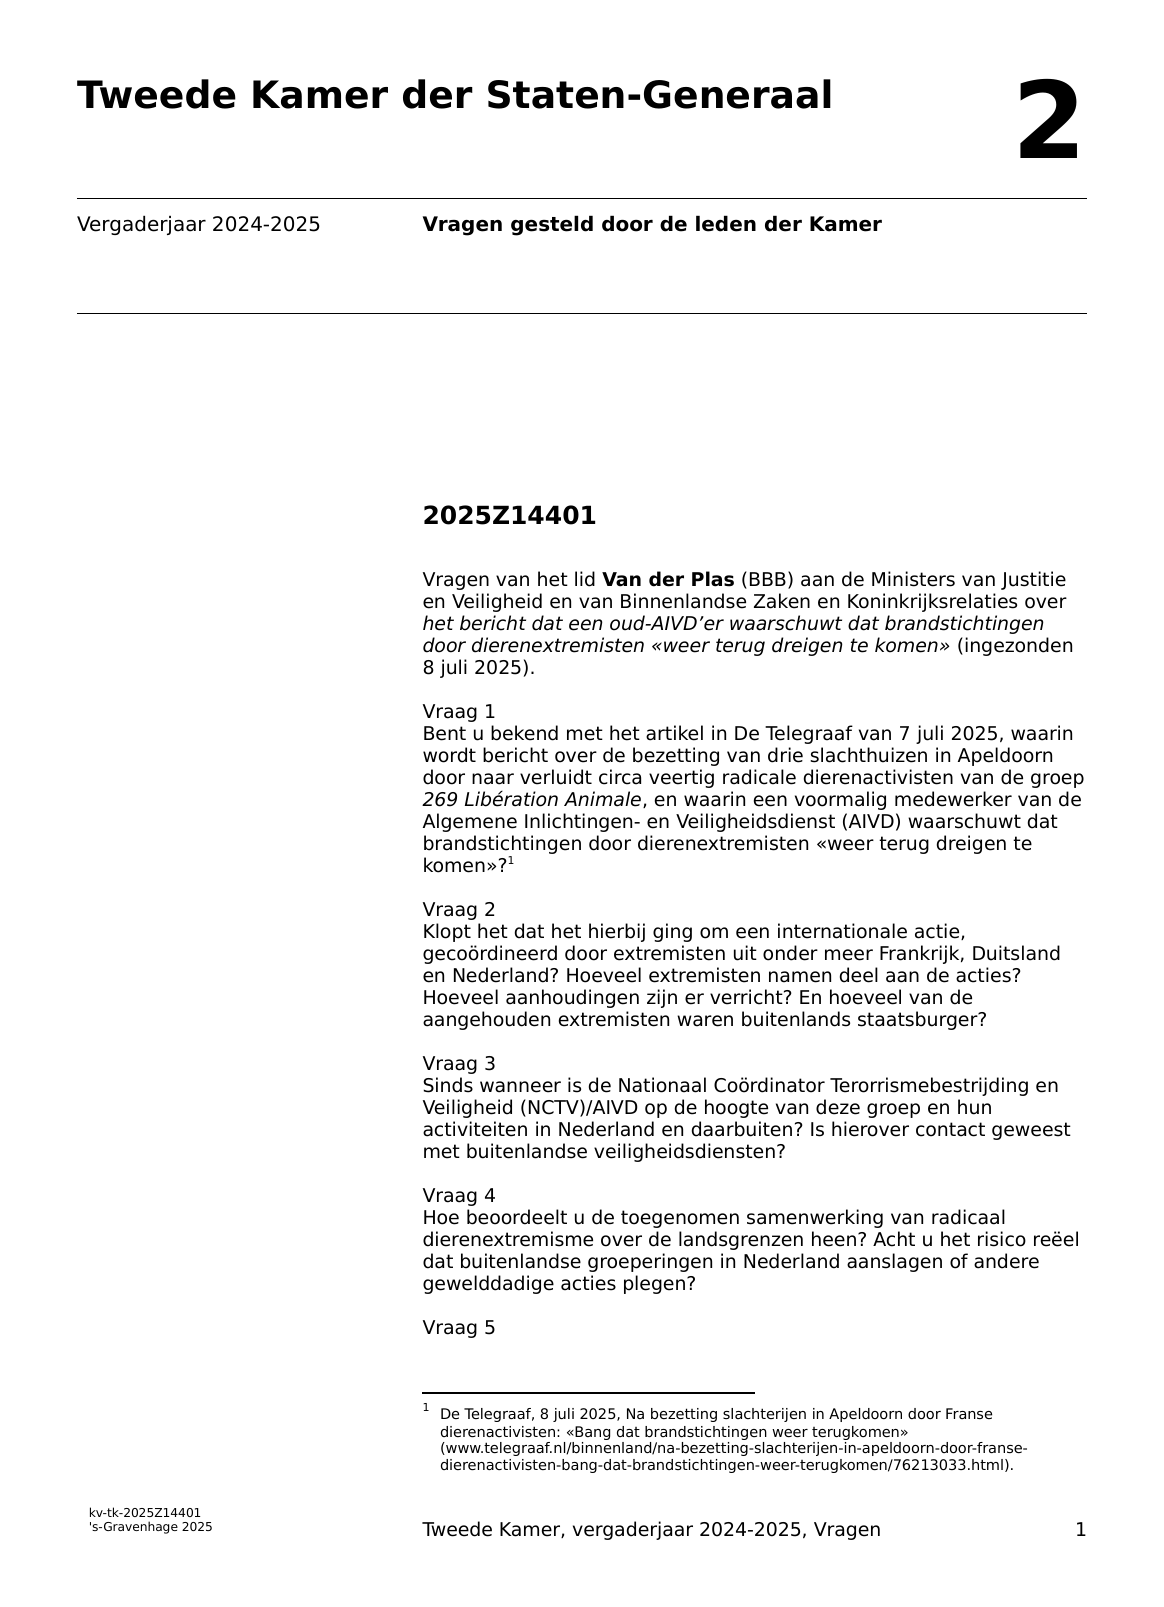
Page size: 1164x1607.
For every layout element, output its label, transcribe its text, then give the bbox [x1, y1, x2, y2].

text 2025Z14401 [422, 501, 1087, 531]
text Sinds wanneer is de Nationaal Coördinator Terorrismebestrijding en Veiligheid (NCTV)/AIVD op de hoogte van deze groep en hun activiteiten in Nederland en daarbuiten? Is hierover contact geweest met buitenlandse veiligheidsdiensten? [422, 1075, 1087, 1163]
table_cell Vergaderjaar 2024-2025 [77, 199, 422, 313]
text Vraag 2 [422, 899, 1087, 921]
table_header 2 [886, 59, 1087, 198]
text 's-Gravenhage 2025 [88, 1520, 323, 1534]
text Bent u bekend met het artikel in De Telegraaf van 7 juli 2025, waarin wordt bericht over de bezetting van drie slachthuizen in Apeldoorn door naar verluidt circa veertig radicale dierenactivisten van de groep 269 Libération Animale, en waarin een voormalig medewerker van de Algemene Inlichtingen- en Veiligheidsdienst (AIVD) waarschuwt dat brandstichtingen door dierenextremisten «weer terug dreigen te komen»? [422, 723, 1087, 877]
text Vraag 5 [422, 1317, 1087, 1339]
text Vragen van het lid Van der Plas (BBB) aan de Ministers van Justitie en Veiligheid en van Binnenlandse Zaken en Koninkrijksrelaties over het bericht dat een oud-AIVD’er waarschuwt dat brandstichtingen door dierenextremisten «weer terug dreigen te komen» (ingezonden 8 juli 2025). [422, 569, 1087, 679]
text kv-tk-2025Z14401 [88, 1506, 323, 1520]
text De Telegraaf, 8 juli 2025, Na bezetting slachterijen in Apeldoorn door Franse dierenactivisten: «Bang dat brandstichtingen weer terugkomen» (www.telegraaf.nl/binnenland/na-bezetting-slachterijen-in-apeldoorn-door-franse-dierenactivisten-bang-dat-brandstichtingen-weer-terugkomen/76213033.html). [422, 1402, 1087, 1474]
text Hoe beoordeelt u de toegenomen samenwerking van radicaal dierenextremisme over de landsgrenzen heen? Acht u het risico reëel dat buitenlandse groeperingen in Nederland aanslagen of andere gewelddadige acties plegen? [422, 1207, 1087, 1295]
text Vraag 4 [422, 1185, 1087, 1207]
table_header Tweede Kamer der Staten-Generaal [77, 59, 886, 198]
text Vraag 1 [422, 701, 1087, 723]
table_cell Vragen gesteld door de leden der Kamer [422, 199, 1087, 313]
text Klopt het dat het hierbij ging om een internationale actie, gecoördineerd door extremisten uit onder meer Frankrijk, Duitsland en Nederland? Hoeveel extremisten namen deel aan de acties? Hoeveel aanhoudingen zijn er verricht? En hoeveel van de aangehouden extremisten waren buitenlands staatsburger? [422, 921, 1087, 1031]
text Vraag 3 [422, 1053, 1087, 1075]
